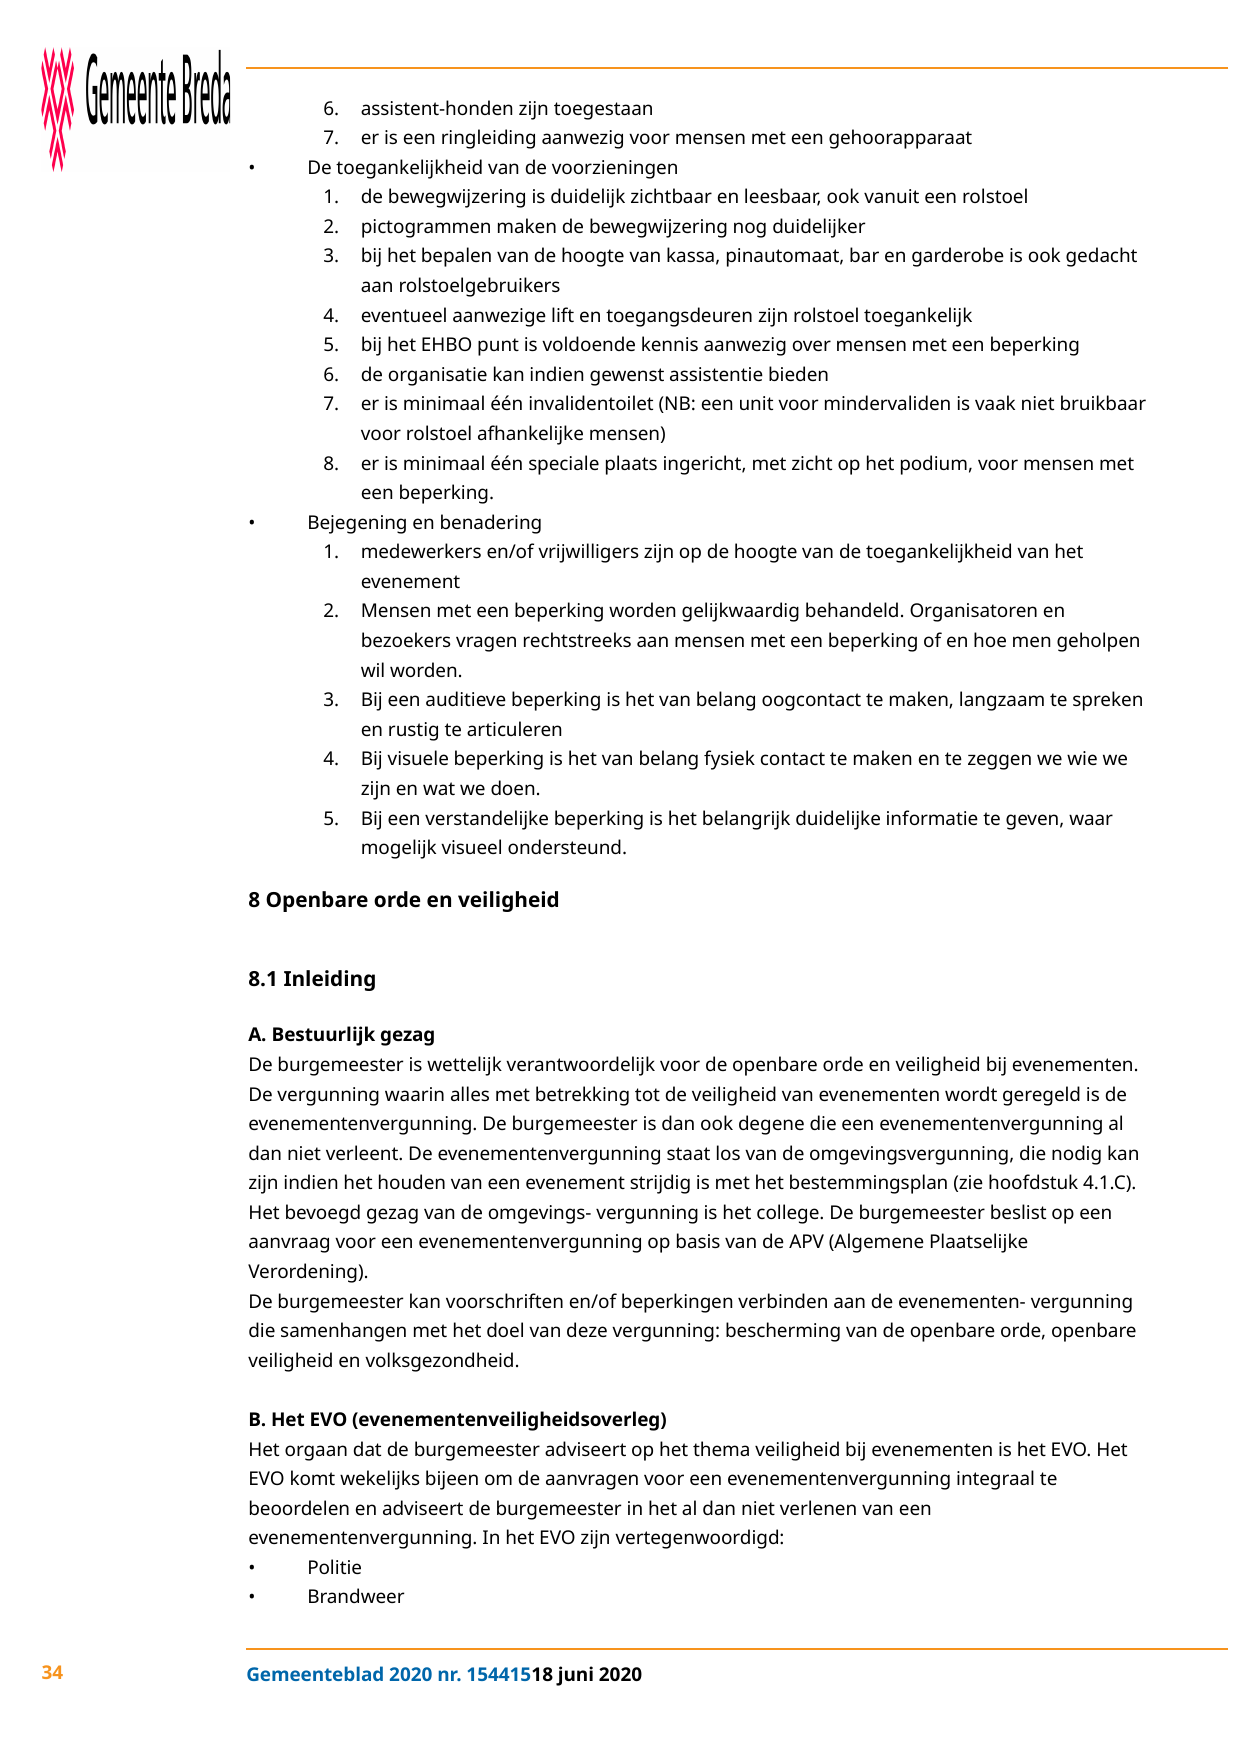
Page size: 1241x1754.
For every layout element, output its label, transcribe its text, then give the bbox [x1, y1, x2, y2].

list Bij visuele beperking is het van belang fysiek contact te maken en te zeggen we wie we zijn en wat we doen. [323, 746, 1152, 801]
text A. Bestuurlijk gezag [248, 1022, 1152, 1047]
text De burgemeester is wettelijk verantwoordelijk voor de openbare orde en veiligheid bij evenementen. De vergunning waarin alles met betrekking tot de veiligheid van evenementen wordt geregeld is de evenementenvergunning. De burgemeester is dan ook degene die een evenementenvergunning al dan niet verleent. De evenementenvergunning staat los van de omgevingsvergunning, die nodig kan zijn indien het houden van een evenement strijdig is met het bestemmingsplan (zie hoofdstuk 4.1.C). Het bevoegd gezag van de omgevings- vergunning is het college. De burgemeester beslist op een aanvraag voor een evenementenvergunning op basis van de APV (Algemene Plaatselijke Verordening). [248, 1051, 1152, 1284]
list medewerkers en/of vrijwilligers zijn op de hoogte van de toegankelijkheid van het evenement [323, 538, 1152, 594]
list Politie [248, 1554, 1152, 1580]
list bij het EHBO punt is voldoende kennis aanwezig over mensen met een beperking [323, 331, 1152, 357]
text 8.1 Inleiding [248, 964, 1152, 992]
picture [41, 47, 231, 172]
list pictogrammen maken de bewegwijzering nog duidelijker [323, 213, 1152, 239]
text De burgemeester kan voorschriften en/of beperkingen verbinden aan de evenementen- vergunning die samenhangen met het doel van deze vergunning: bescherming van de openbare orde, openbare veiligheid en volksgezondheid. [248, 1288, 1152, 1373]
list Bij een verstandelijke beperking is het belangrijk duidelijke informatie te geven, waar mogelijk visueel ondersteund. [323, 805, 1152, 860]
list eventueel aanwezige lift en toegangsdeuren zijn rolstoel toegankelijk [323, 302, 1152, 328]
list Bejegening en benadering [248, 509, 1152, 535]
list er is een ringleiding aanwezig voor mensen met een gehoorapparaat [323, 124, 1152, 150]
list Mensen met een beperking worden gelijkwaardig behandeld. Organisatoren en bezoekers vragen rechtstreeks aan mensen met een beperking of en hoe men geholpen wil worden. [323, 598, 1152, 683]
text Het orgaan dat de burgemeester adviseert op het thema veiligheid bij evenementen is het EVO. Het EVO komt wekelijks bijeen om de aanvragen voor een evenementenvergunning integraal te beoordelen en adviseert de burgemeester in het al dan niet verlenen van een evenementenvergunning. In het EVO zijn vertegenwoordigd: [248, 1436, 1152, 1550]
list De toegankelijkheid van de voorzieningen [248, 154, 1152, 180]
list er is minimaal één invalidentoilet (NB: een unit voor mindervaliden is vaak niet bruikbaar voor rolstoel afhankelijke mensen) [323, 391, 1152, 446]
text B. Het EVO (evenementenveiligheidsoverleg) [248, 1406, 1152, 1432]
text 8 Openbare orde en veiligheid [248, 885, 1152, 913]
list bij het bepalen van de hoogte van kassa, pinautomaat, bar en garderobe is ook gedacht aan rolstoelgebruikers [323, 243, 1152, 298]
list assistent-honden zijn toegestaan [323, 95, 1152, 121]
list de organisatie kan indien gewenst assistentie bieden [323, 361, 1152, 387]
list er is minimaal één speciale plaats ingericht, met zicht op het podium, voor mensen met een beperking. [323, 450, 1152, 505]
list Bij een auditieve beperking is het van belang oogcontact te maken, langzaam te spreken en rustig te articuleren [323, 686, 1152, 742]
list Brandweer [248, 1584, 1152, 1609]
list de bewegwijzering is duidelijk zichtbaar en leesbaar, ook vanuit een rolstoel [323, 183, 1152, 209]
